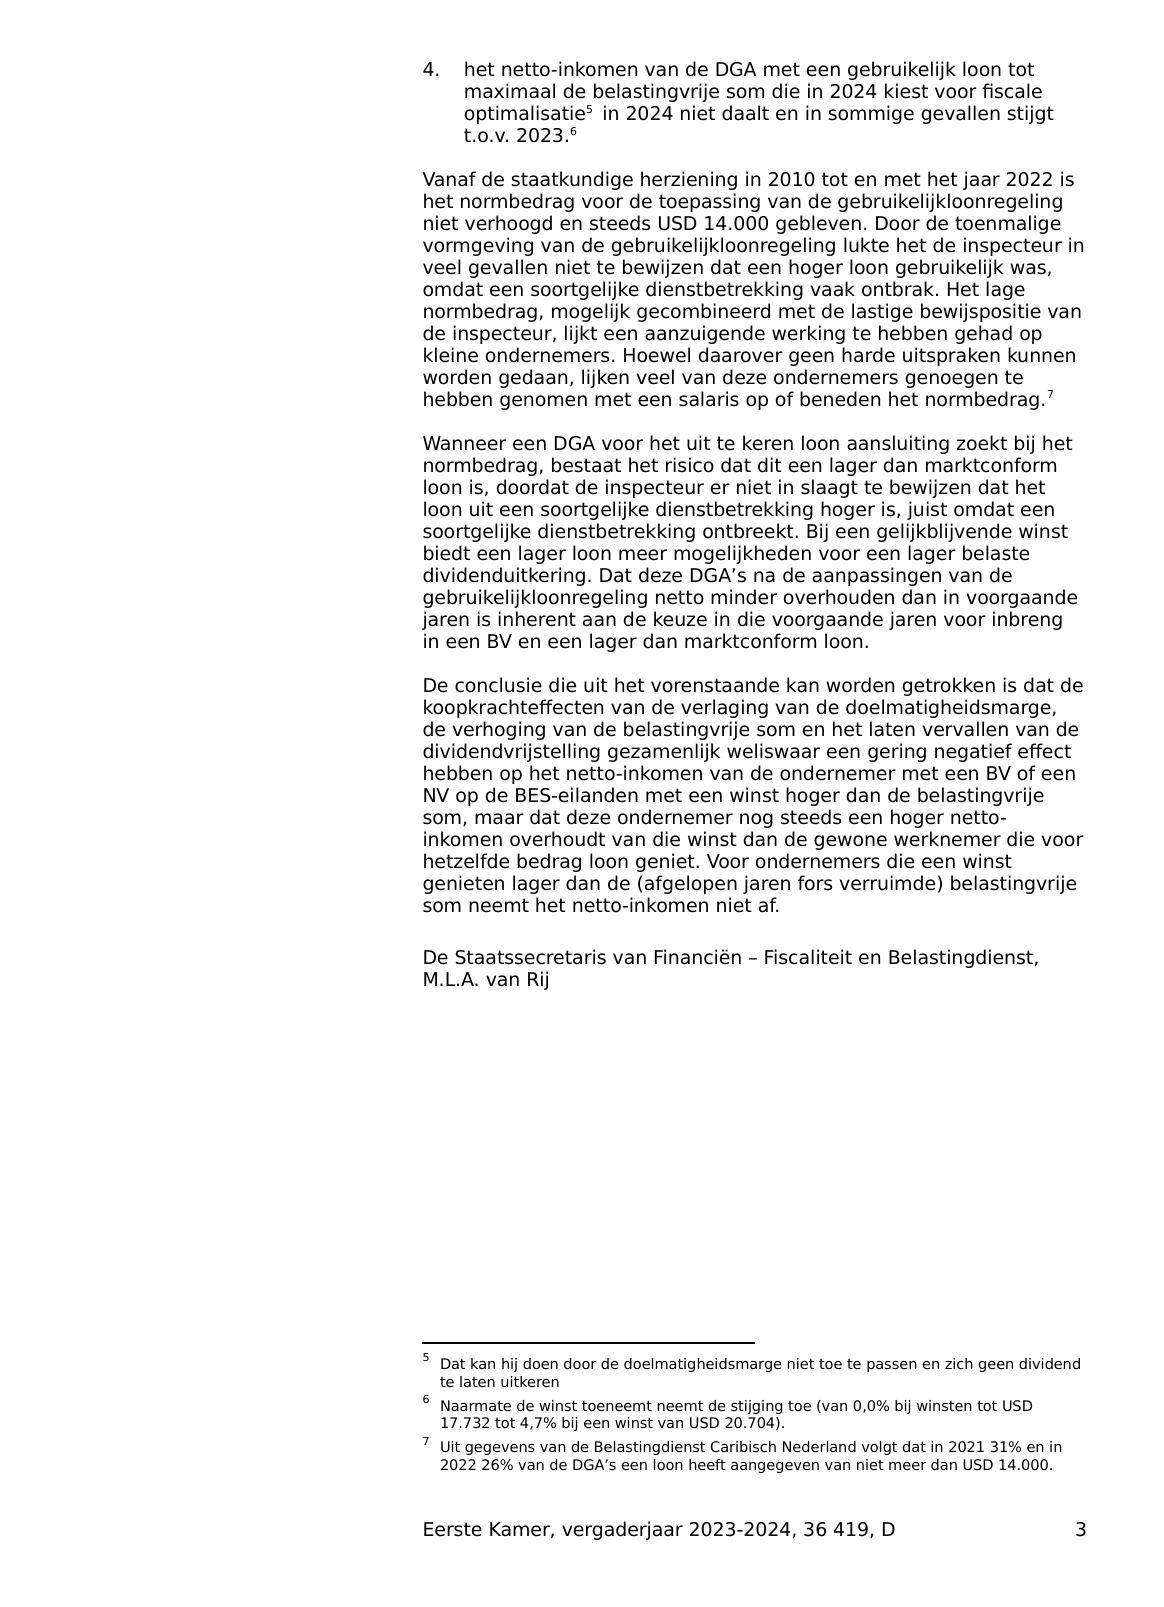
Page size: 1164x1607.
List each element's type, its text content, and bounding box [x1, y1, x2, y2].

text Naarmate de winst toeneemt neemt de stijging toe (van 0,0% bij winsten tot USD 17.732 tot 4,7% bij een winst van USD 20.704). [422, 1393, 1087, 1432]
text Dat kan hij doen door de doelmatigheidsmarge niet toe te passen en zich geen dividend te laten uitkeren [422, 1352, 1087, 1391]
text Uit gegevens van de Belastingdienst Caribisch Nederland volgt dat in 2021 31% en in 2022 26% van de DGA’s een loon heeft aangegeven van niet meer dan USD 14.000. [422, 1435, 1087, 1474]
text Vanaf de staatkundige herziening in 2010 tot en met het jaar 2022 is het normbedrag voor de toepassing van de gebruikelijkloonregeling niet verhoogd en steeds USD 14.000 gebleven. Door de toenmalige vormgeving van de gebruikelijkloonregeling lukte het de inspecteur in veel gevallen niet te bewijzen dat een hoger loon gebruikelijk was, omdat een soortgelijke dienstbetrekking vaak ontbrak. Het lage normbedrag, mogelijk gecombineerd met de lastige bewijspositie van de inspecteur, lijkt een aanzuigende werking te hebben gehad op kleine ondernemers. Hoewel daarover geen harde uitspraken kunnen worden gedaan, lijken veel van deze ondernemers genoegen te hebben genomen met een salaris op of beneden het normbedrag. [422, 169, 1087, 411]
text 4. het netto-inkomen van de DGA met een gebruikelijk loon tot maximaal de belastingvrije som die in 2024 kiest voor fiscale optimalisatie in 2024 niet daalt en in sommige gevallen stijgt t.o.v. 2023. [422, 59, 1087, 147]
text De conclusie die uit het vorenstaande kan worden getrokken is dat de koopkrachteffecten van de verlaging van de doelmatigheidsmarge, de verhoging van de belastingvrije som en het laten vervallen van de dividendvrijstelling gezamenlijk weliswaar een gering negatief effect hebben op het netto-inkomen van de ondernemer met een BV of een NV op de BES-eilanden met een winst hoger dan de belastingvrije som, maar dat deze ondernemer nog steeds een hoger netto-inkomen overhoudt van die winst dan de gewone werknemer die voor hetzelfde bedrag loon geniet. Voor ondernemers die een winst genieten lager dan de (afgelopen jaren fors verruimde) belastingvrije som neemt het netto-inkomen niet af. [422, 675, 1087, 917]
text De Staatssecretaris van Financiën – Fiscaliteit en Belastingdienst, M.L.A. van Rij [422, 947, 1087, 991]
text Wanneer een DGA voor het uit te keren loon aansluiting zoekt bij het normbedrag, bestaat het risico dat dit een lager dan marktconform loon is, doordat de inspecteur er niet in slaagt te bewijzen dat het loon uit een soortgelijke dienstbetrekking hoger is, juist omdat een soortgelijke dienstbetrekking ontbreekt. Bij een gelijkblijvende winst biedt een lager loon meer mogelijkheden voor een lager belaste dividenduitkering. Dat deze DGA’s na de aanpassingen van de gebruikelijkloonregeling netto minder overhouden dan in voorgaande jaren is inherent aan de keuze in die voorgaande jaren voor inbreng in een BV en een lager dan marktconform loon. [422, 433, 1087, 653]
